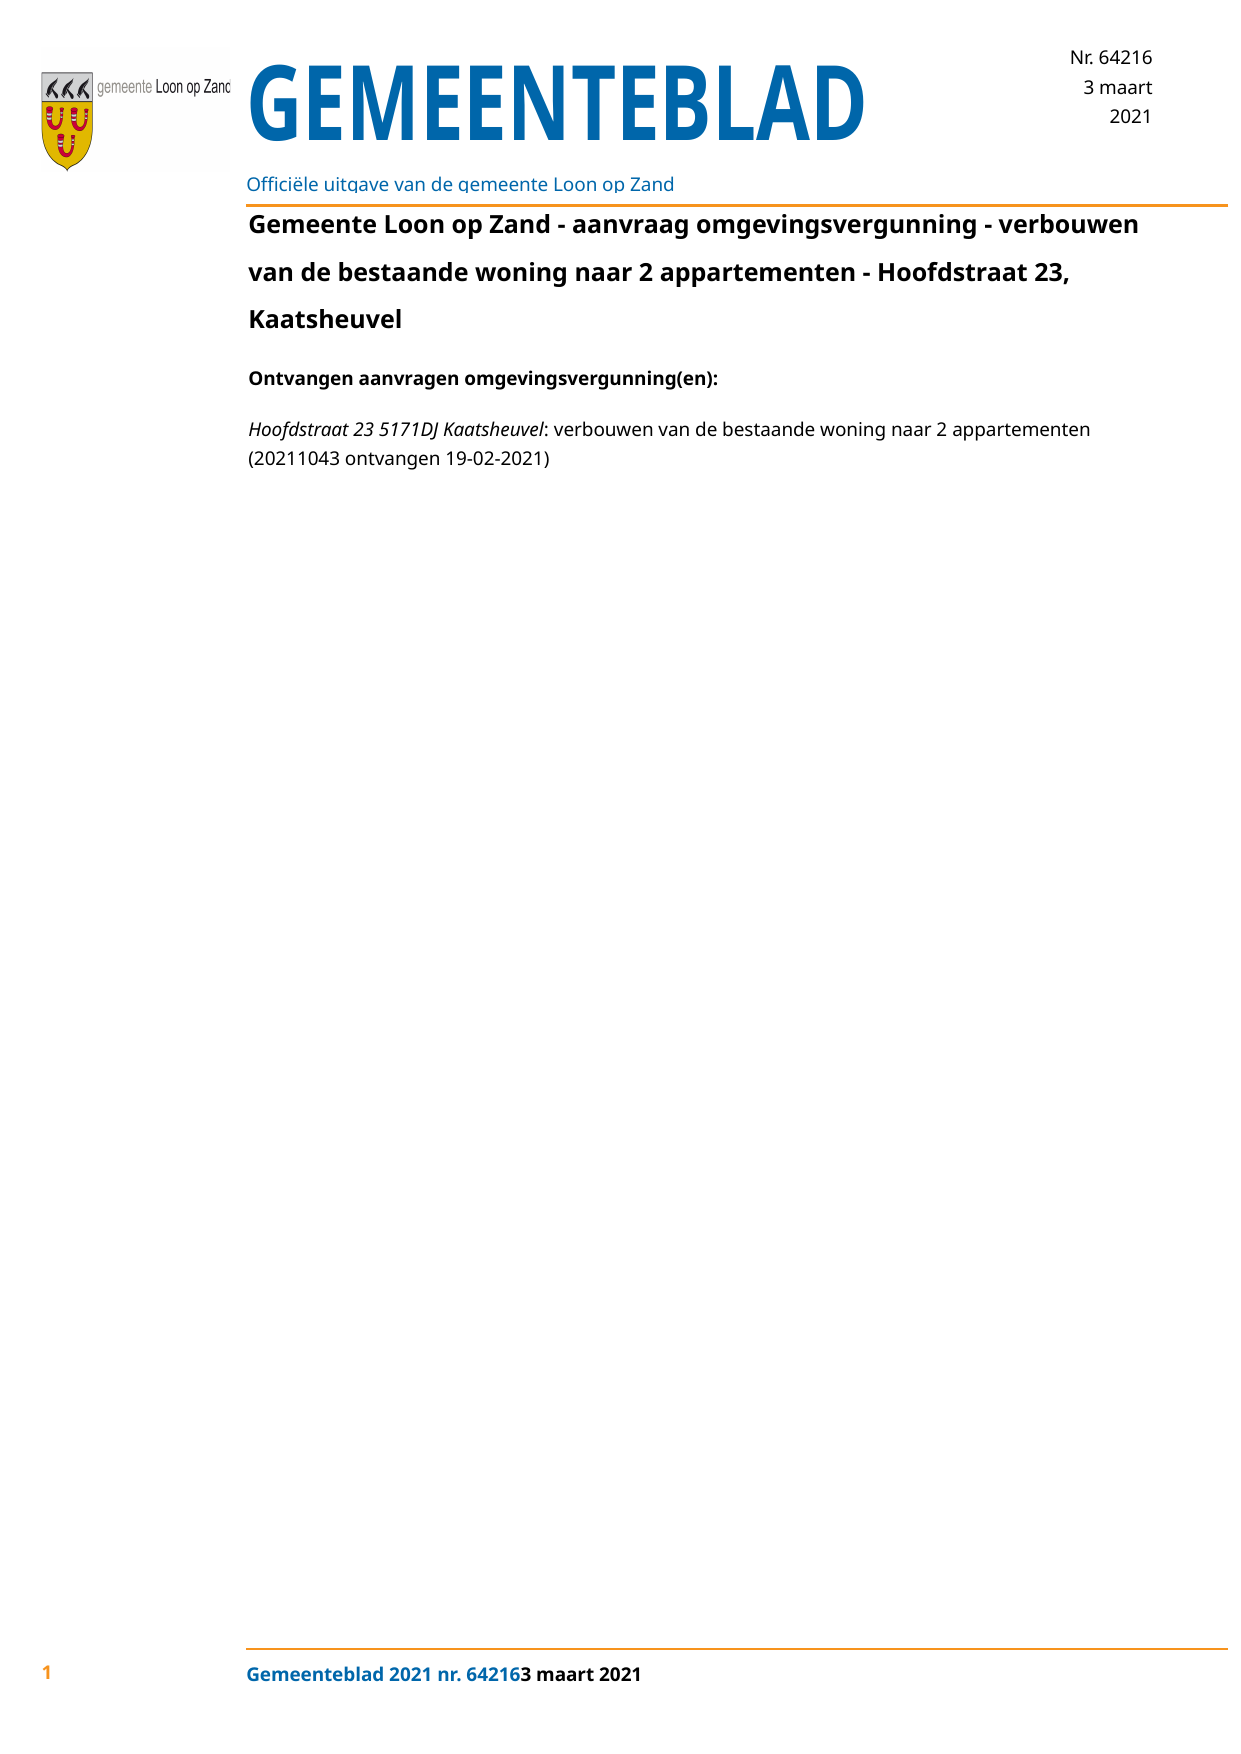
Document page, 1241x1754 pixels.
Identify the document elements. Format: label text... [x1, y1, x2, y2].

text Gemeente Loon op Zand - aanvraag omgevingsvergunning - verbouwen van de bestaande woning naar 2 appartementen - Hoofdstraat 23, Kaatsheuvel [248, 207, 1152, 336]
text Ontvangen aanvragen omgevingsvergunning(en): [248, 366, 1152, 391]
text Hoofdstraat 23 5171DJ Kaatsheuvel: verbouwen van de bestaande woning naar 2 appartementen (20211043 ontvangen 19-02-2021) [248, 416, 1152, 471]
picture [41, 47, 231, 172]
